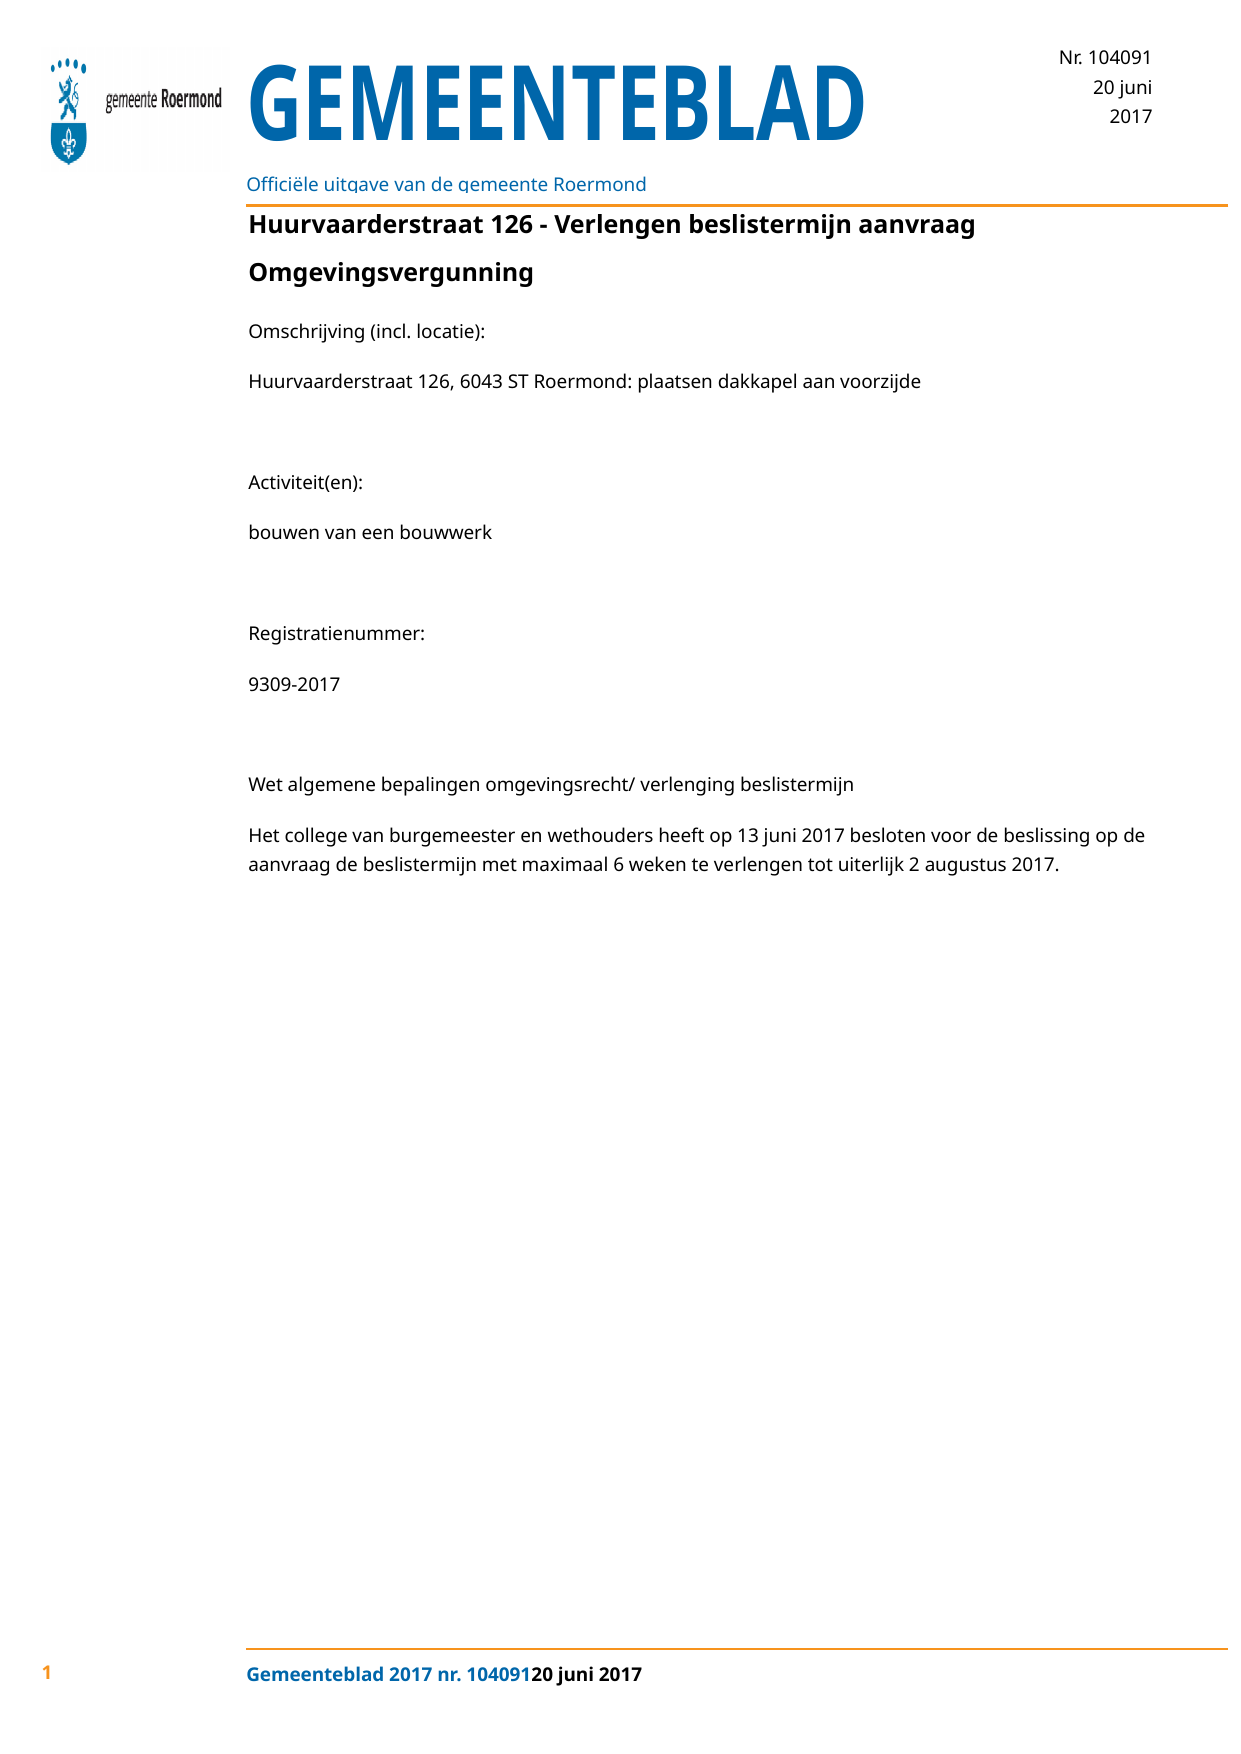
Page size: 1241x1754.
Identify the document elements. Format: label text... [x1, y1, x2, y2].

text Het college van burgemeester en wethouders heeft op 13 juni 2017 besloten voor de beslissing op de aanvraag de beslistermijn met maximaal 6 weken te verlengen tot uiterlijk 2 augustus 2017. [248, 822, 1152, 877]
text bouwen van een bouwwerk [248, 519, 1152, 545]
picture [41, 47, 231, 172]
text Huurvaarderstraat 126, 6043 ST Roermond: plaatsen dakkapel aan voorzijde [248, 368, 1152, 394]
text 9309-2017 [248, 671, 1152, 697]
text Registratienummer: [248, 620, 1152, 646]
text Wet algemene bepalingen omgevingsrecht/ verlenging beslistermijn [248, 772, 1152, 797]
text Huurvaarderstraat 126 - Verlengen beslistermijn aanvraag Omgevingsvergunning [248, 207, 1152, 288]
text Omschrijving (incl. locatie): [248, 318, 1152, 344]
text Activiteit(en): [248, 469, 1152, 495]
